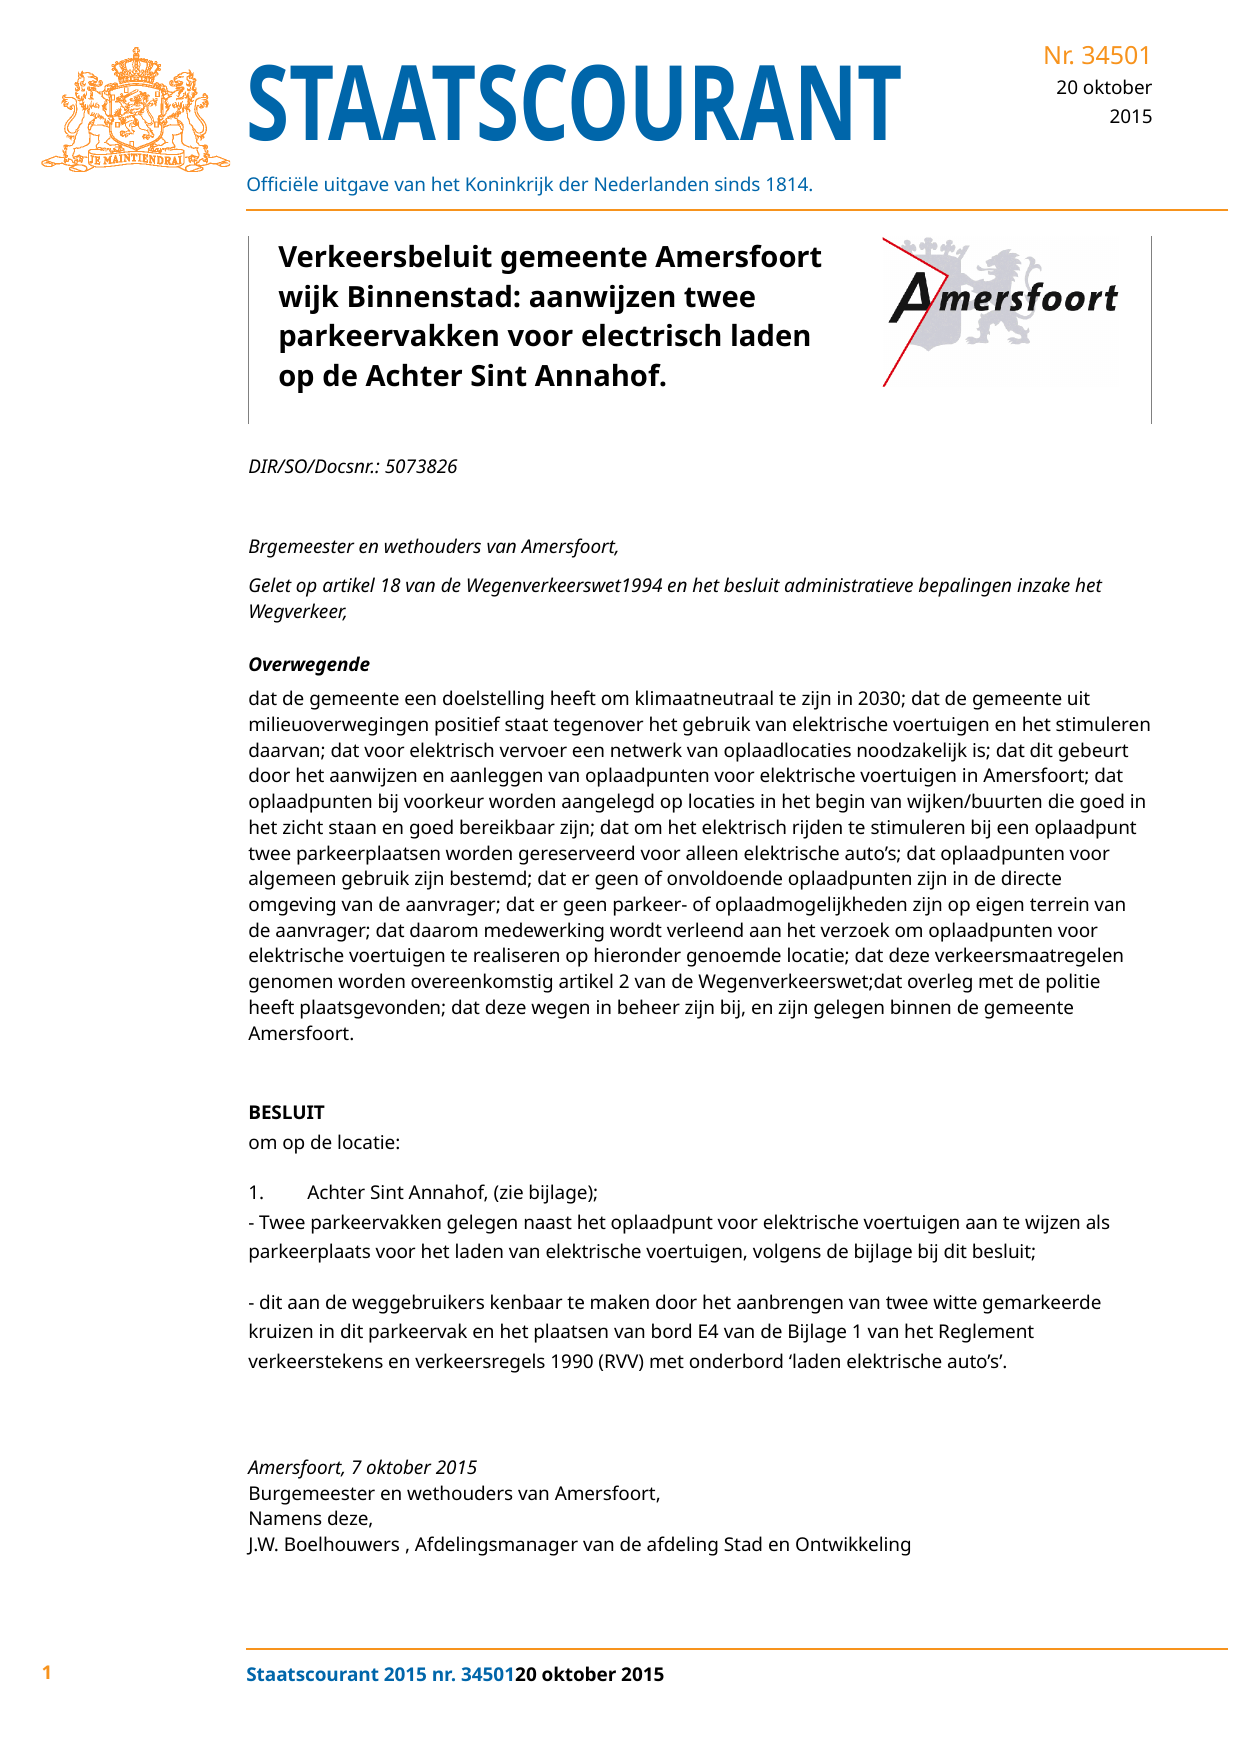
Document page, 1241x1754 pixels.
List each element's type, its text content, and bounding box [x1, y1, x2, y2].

picture [41, 47, 231, 172]
text om op de locatie: [248, 1129, 1152, 1155]
text Gelet op artikel 18 van de Wegenverkeerswet1994 en het besluit administratieve bepalingen inzake het Wegverkeer, [248, 573, 1152, 624]
text DIR/SO/Docsnr.: 5073826 [248, 454, 1152, 479]
text Overwegende [248, 651, 1152, 677]
text Namens deze, [248, 1506, 1152, 1531]
text dat de gemeente een doelstelling heeft om klimaatneutraal te zijn in 2030; dat de gemeente uit milieuoverwegingen positief staat tegenover het gebruik van elektrische voertuigen en het stimuleren daarvan; dat voor elektrisch vervoer een netwerk van oplaadlocaties noodzakelijk is; dat dit gebeurt door het aanwijzen en aanleggen van oplaadpunten voor elektrische voertuigen in Amersfoort; dat oplaadpunten bij voorkeur worden aangelegd op locaties in het begin van wijken/buurten die goed in het zicht staan en goed bereikbaar zijn; dat om het elektrisch rijden te stimuleren bij een oplaadpunt twee parkeerplaatsen worden gereserveerd voor alleen elektrische auto’s; dat oplaadpunten voor algemeen gebruik zijn bestemd; dat er geen of onvoldoende oplaadpunten zijn in de directe omgeving van de aanvrager; dat er geen parkeer- of oplaadmogelijkheden zijn op eigen terrein van de aanvrager; dat daarom medewerking wordt verleend aan het verzoek om oplaadpunten voor elektrische voertuigen te realiseren op hieronder genoemde locatie; dat deze verkeersmaatregelen genomen worden overeenkomstig artikel 2 van de Wegenverkeerswet;dat overleg met de politie heeft plaatsgevonden; dat deze wegen in beheer zijn bij, en zijn gelegen binnen de gemeente Amersfoort. [248, 685, 1152, 1046]
list Achter Sint Annahof, (zie bijlage); [248, 1179, 1152, 1205]
table_header [850, 236, 1151, 424]
text Amersfoort, 7 oktober 2015 [248, 1454, 1152, 1480]
text BESLUIT [248, 1099, 1152, 1125]
table_header Verkeersbeluit gemeente Amersfoort wijk Binnenstad: aanwijzen twee parkeervakken voor electrisch laden op de Achter Sint Annahof. [249, 236, 850, 424]
text Brgemeester en wethouders van Amersfoort, [248, 533, 1152, 559]
text - Twee parkeervakken gelegen naast het oplaadpunt voor elektrische voertuigen aan te wijzen als parkeerplaats voor het laden van elektrische voertuigen, volgens de bijlage bij dit besluit; [248, 1209, 1152, 1264]
picture [882, 236, 1119, 387]
text - dit aan de weggebruikers kenbaar te maken door het aanbrengen van twee witte gemarkeerde kruizen in dit parkeervak en het plaatsen van bord E4 van de Bijlage 1 van het Reglement verkeerstekens en verkeersregels 1990 (RVV) met onderbord ‘laden elektrische auto’s’. [248, 1289, 1152, 1374]
text J.W. Boelhouwers , Afdelingsmanager van de afdeling Stad en Ontwikkeling [248, 1531, 1152, 1557]
text Burgemeester en wethouders van Amersfoort, [248, 1480, 1152, 1506]
